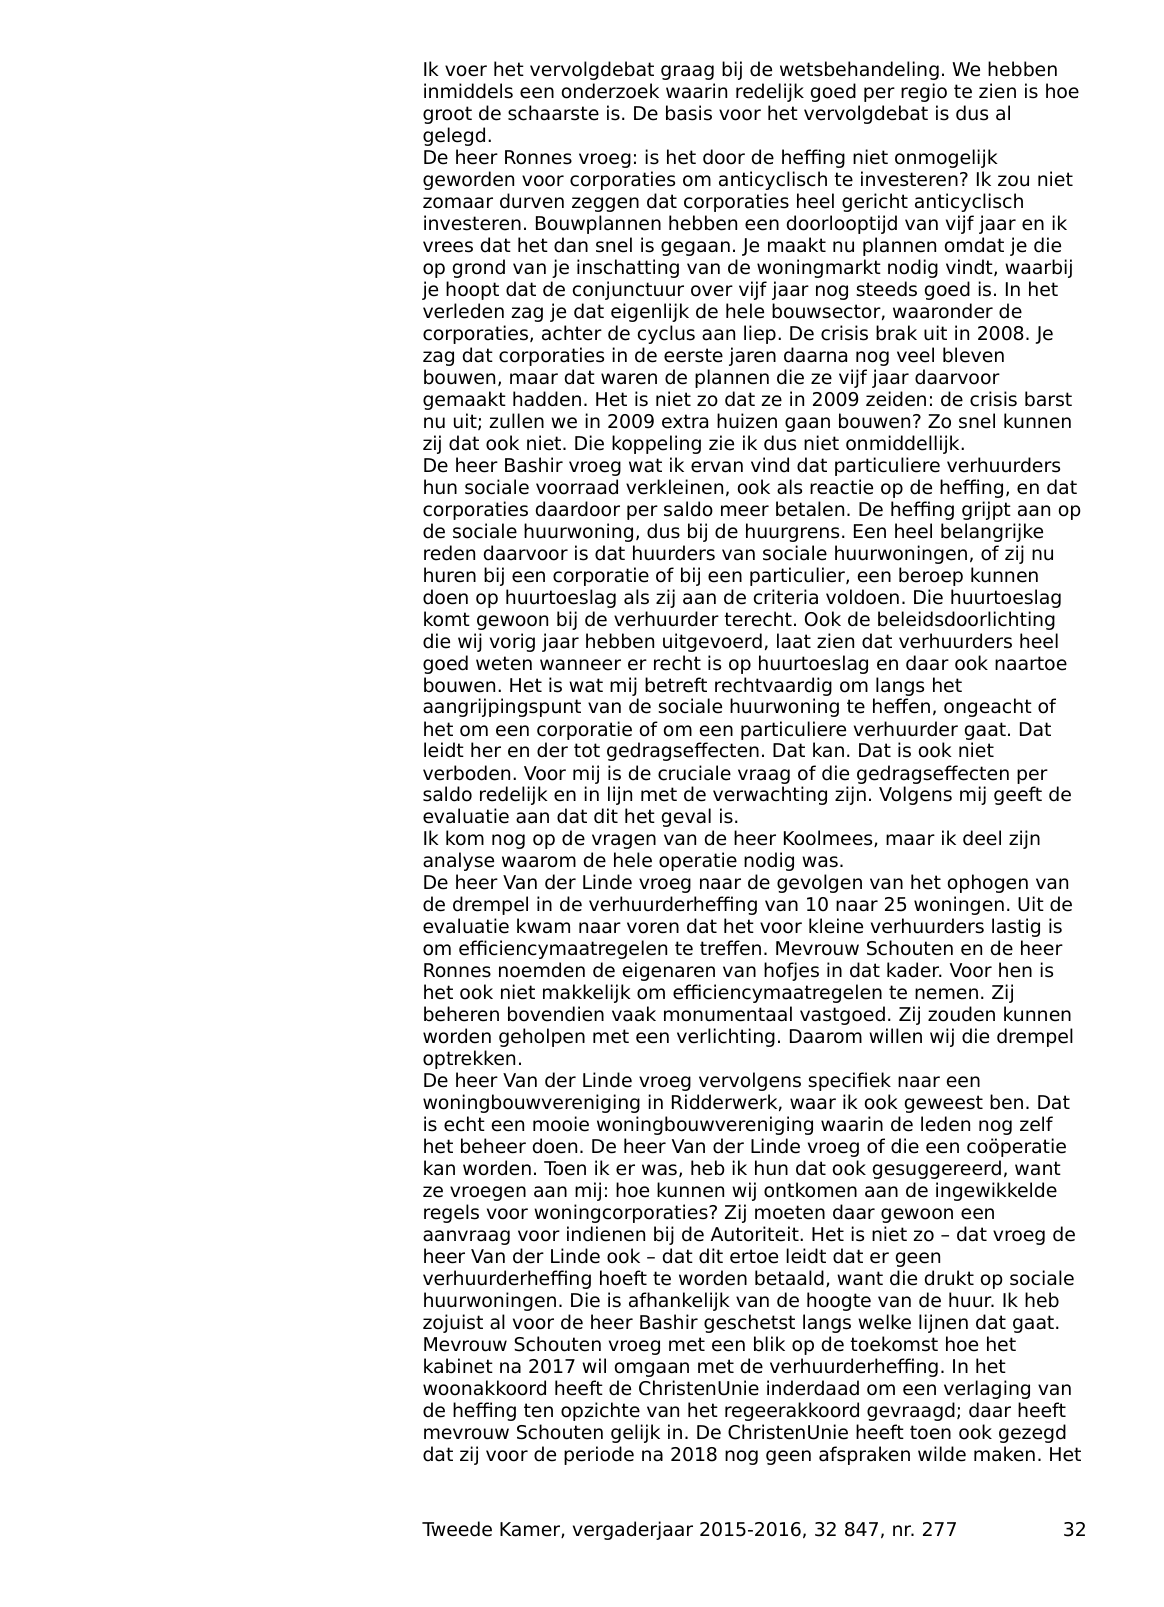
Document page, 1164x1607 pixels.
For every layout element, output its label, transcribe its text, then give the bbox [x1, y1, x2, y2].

text De heer Bashir vroeg wat ik ervan vind dat particuliere verhuurders hun sociale voorraad verkleinen, ook als reactie op de heffing, en dat corporaties daardoor per saldo meer betalen. De heffing grijpt aan op de sociale huurwoning, dus bij de huurgrens. Een heel belangrijke reden daarvoor is dat huurders van sociale huurwoningen, of zij nu huren bij een corporatie of bij een particulier, een beroep kunnen doen op huurtoeslag als zij aan de criteria voldoen. Die huurtoeslag komt gewoon bij de verhuurder terecht. Ook de beleidsdoorlichting die wij vorig jaar hebben uitgevoerd, laat zien dat verhuurders heel goed weten wanneer er recht is op huurtoeslag en daar ook naartoe bouwen. Het is wat mij betreft rechtvaardig om langs het aangrijpingspunt van de sociale huurwoning te heffen, ongeacht of het om een corporatie of om een particuliere verhuurder gaat. Dat leidt her en der tot gedragseffecten. Dat kan. Dat is ook niet verboden. Voor mij is de cruciale vraag of die gedragseffecten per saldo redelijk en in lijn met de verwachting zijn. Volgens mij geeft de evaluatie aan dat dit het geval is. [422, 455, 1087, 828]
text De heer Ronnes vroeg: is het door de heffing niet onmogelijk geworden voor corporaties om anticyclisch te investeren? Ik zou niet zomaar durven zeggen dat corporaties heel gericht anticyclisch investeren. Bouwplannen hebben een doorlooptijd van vijf jaar en ik vrees dat het dan snel is gegaan. Je maakt nu plannen omdat je die op grond van je inschatting van de woningmarkt nodig vindt, waarbij je hoopt dat de conjunctuur over vijf jaar nog steeds goed is. In het verleden zag je dat eigenlijk de hele bouwsector, waaronder de corporaties, achter de cyclus aan liep. De crisis brak uit in 2008. Je zag dat corporaties in de eerste jaren daarna nog veel bleven bouwen, maar dat waren de plannen die ze vijf jaar daarvoor gemaakt hadden. Het is niet zo dat ze in 2009 zeiden: de crisis barst nu uit; zullen we in 2009 extra huizen gaan bouwen? Zo snel kunnen zij dat ook niet. Die koppeling zie ik dus niet onmiddellijk. [422, 147, 1087, 455]
text Mevrouw Schouten vroeg met een blik op de toekomst hoe het kabinet na 2017 wil omgaan met de verhuurderheffing. In het woonakkoord heeft de ChristenUnie inderdaad om een verlaging van de heffing ten opzichte van het regeerakkoord gevraagd; daar heeft mevrouw Schouten gelijk in. De ChristenUnie heeft toen ook gezegd dat zij voor de periode na 2018 nog geen afspraken wilde maken. Het [422, 1334, 1087, 1466]
text Ik voer het vervolgdebat graag bij de wetsbehandeling. We hebben inmiddels een onderzoek waarin redelijk goed per regio te zien is hoe groot de schaarste is. De basis voor het vervolgdebat is dus al gelegd. [422, 59, 1087, 147]
text Ik kom nog op de vragen van de heer Koolmees, maar ik deel zijn analyse waarom de hele operatie nodig was. [422, 828, 1087, 872]
text De heer Van der Linde vroeg vervolgens specifiek naar een woningbouwvereniging in Ridderwerk, waar ik ook geweest ben. Dat is echt een mooie woningbouwvereniging waarin de leden nog zelf het beheer doen. De heer Van der Linde vroeg of die een coöperatie kan worden. Toen ik er was, heb ik hun dat ook gesuggereerd, want ze vroegen aan mij: hoe kunnen wij ontkomen aan de ingewikkelde regels voor woningcorporaties? Zij moeten daar gewoon een aanvraag voor indienen bij de Autoriteit. Het is niet zo – dat vroeg de heer Van der Linde ook – dat dit ertoe leidt dat er geen verhuurderheffing hoeft te worden betaald, want die drukt op sociale huurwoningen. Die is afhankelijk van de hoogte van de huur. Ik heb zojuist al voor de heer Bashir geschetst langs welke lijnen dat gaat. [422, 1070, 1087, 1334]
text De heer Van der Linde vroeg naar de gevolgen van het ophogen van de drempel in de verhuurderheffing van 10 naar 25 woningen. Uit de evaluatie kwam naar voren dat het voor kleine verhuurders lastig is om efficiencymaatregelen te treffen. Mevrouw Schouten en de heer Ronnes noemden de eigenaren van hofjes in dat kader. Voor hen is het ook niet makkelijk om efficiencymaatregelen te nemen. Zij beheren bovendien vaak monumentaal vastgoed. Zij zouden kunnen worden geholpen met een verlichting. Daarom willen wij die drempel optrekken. [422, 872, 1087, 1070]
